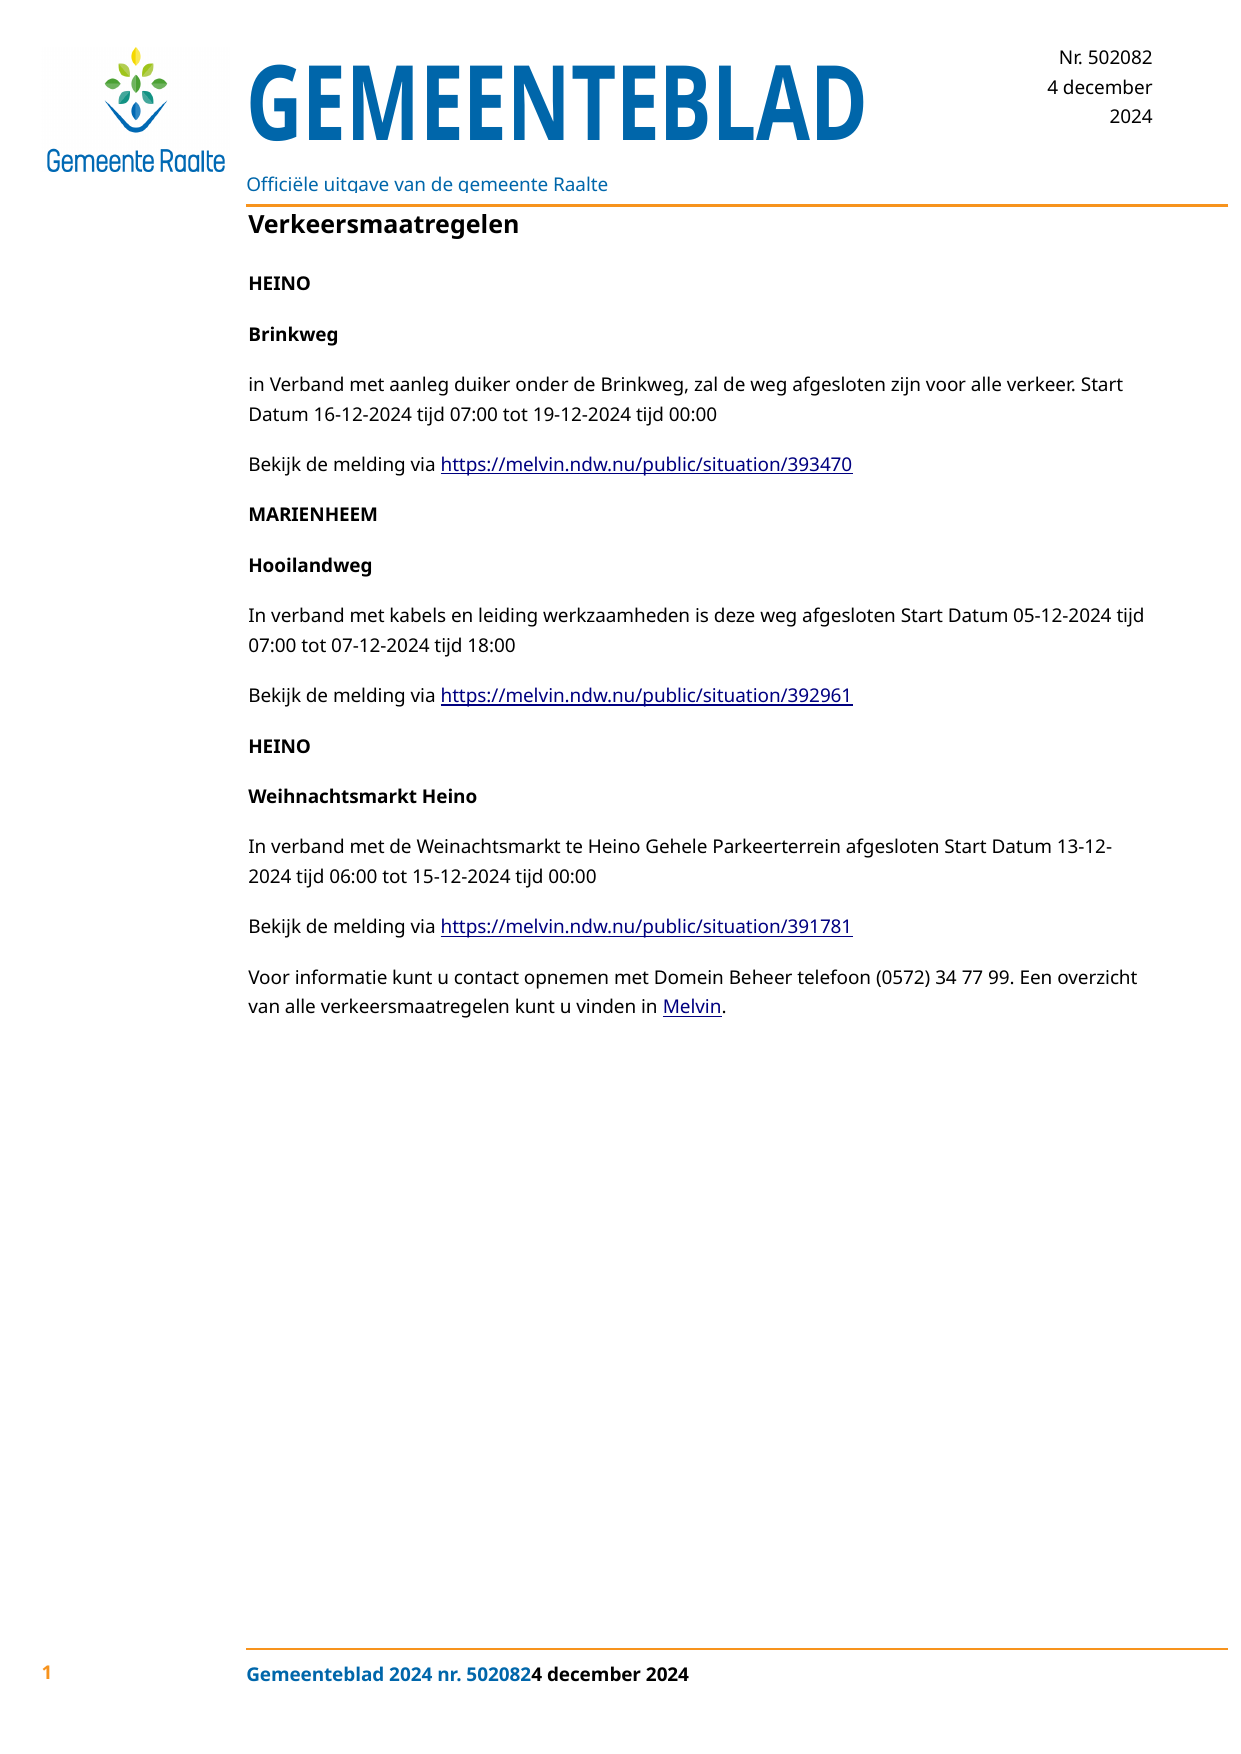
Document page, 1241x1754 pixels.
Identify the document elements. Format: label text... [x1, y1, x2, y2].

text In verband met de Weinachtsmarkt te Heino Gehele Parkeerterrein afgesloten Start Datum 13-12-2024 tijd 06:00 tot 15-12-2024 tijd 00:00 [248, 834, 1152, 889]
picture [41, 47, 231, 172]
text Hooilandweg [248, 552, 1152, 578]
text Brinkweg [248, 321, 1152, 346]
text HEINO [248, 733, 1152, 758]
text Verkeersmaatregelen [248, 207, 1152, 241]
text Bekijk de melding via https://melvin.ndw.nu/public/situation/392961 [248, 682, 1152, 708]
text HEINO [248, 270, 1152, 296]
text Voor informatie kunt u contact opnemen met Domein Beheer telefoon (0572) 34 77 99. Een overzicht van alle verkeersmaatregelen kunt u vinden in Melvin. [248, 964, 1152, 1019]
text Weihnachtsmarkt Heino [248, 783, 1152, 809]
text In verband met kabels en leiding werkzaamheden is deze weg afgesloten Start Datum 05-12-2024 tijd 07:00 tot 07-12-2024 tijd 18:00 [248, 602, 1152, 658]
text Bekijk de melding via https://melvin.ndw.nu/public/situation/391781 [248, 914, 1152, 939]
text Bekijk de melding via https://melvin.ndw.nu/public/situation/393470 [248, 451, 1152, 477]
text MARIENHEEM [248, 502, 1152, 527]
text in Verband met aanleg duiker onder de Brinkweg, zal de weg afgesloten zijn voor alle verkeer. Start Datum 16-12-2024 tijd 07:00 tot 19-12-2024 tijd 00:00 [248, 371, 1152, 426]
